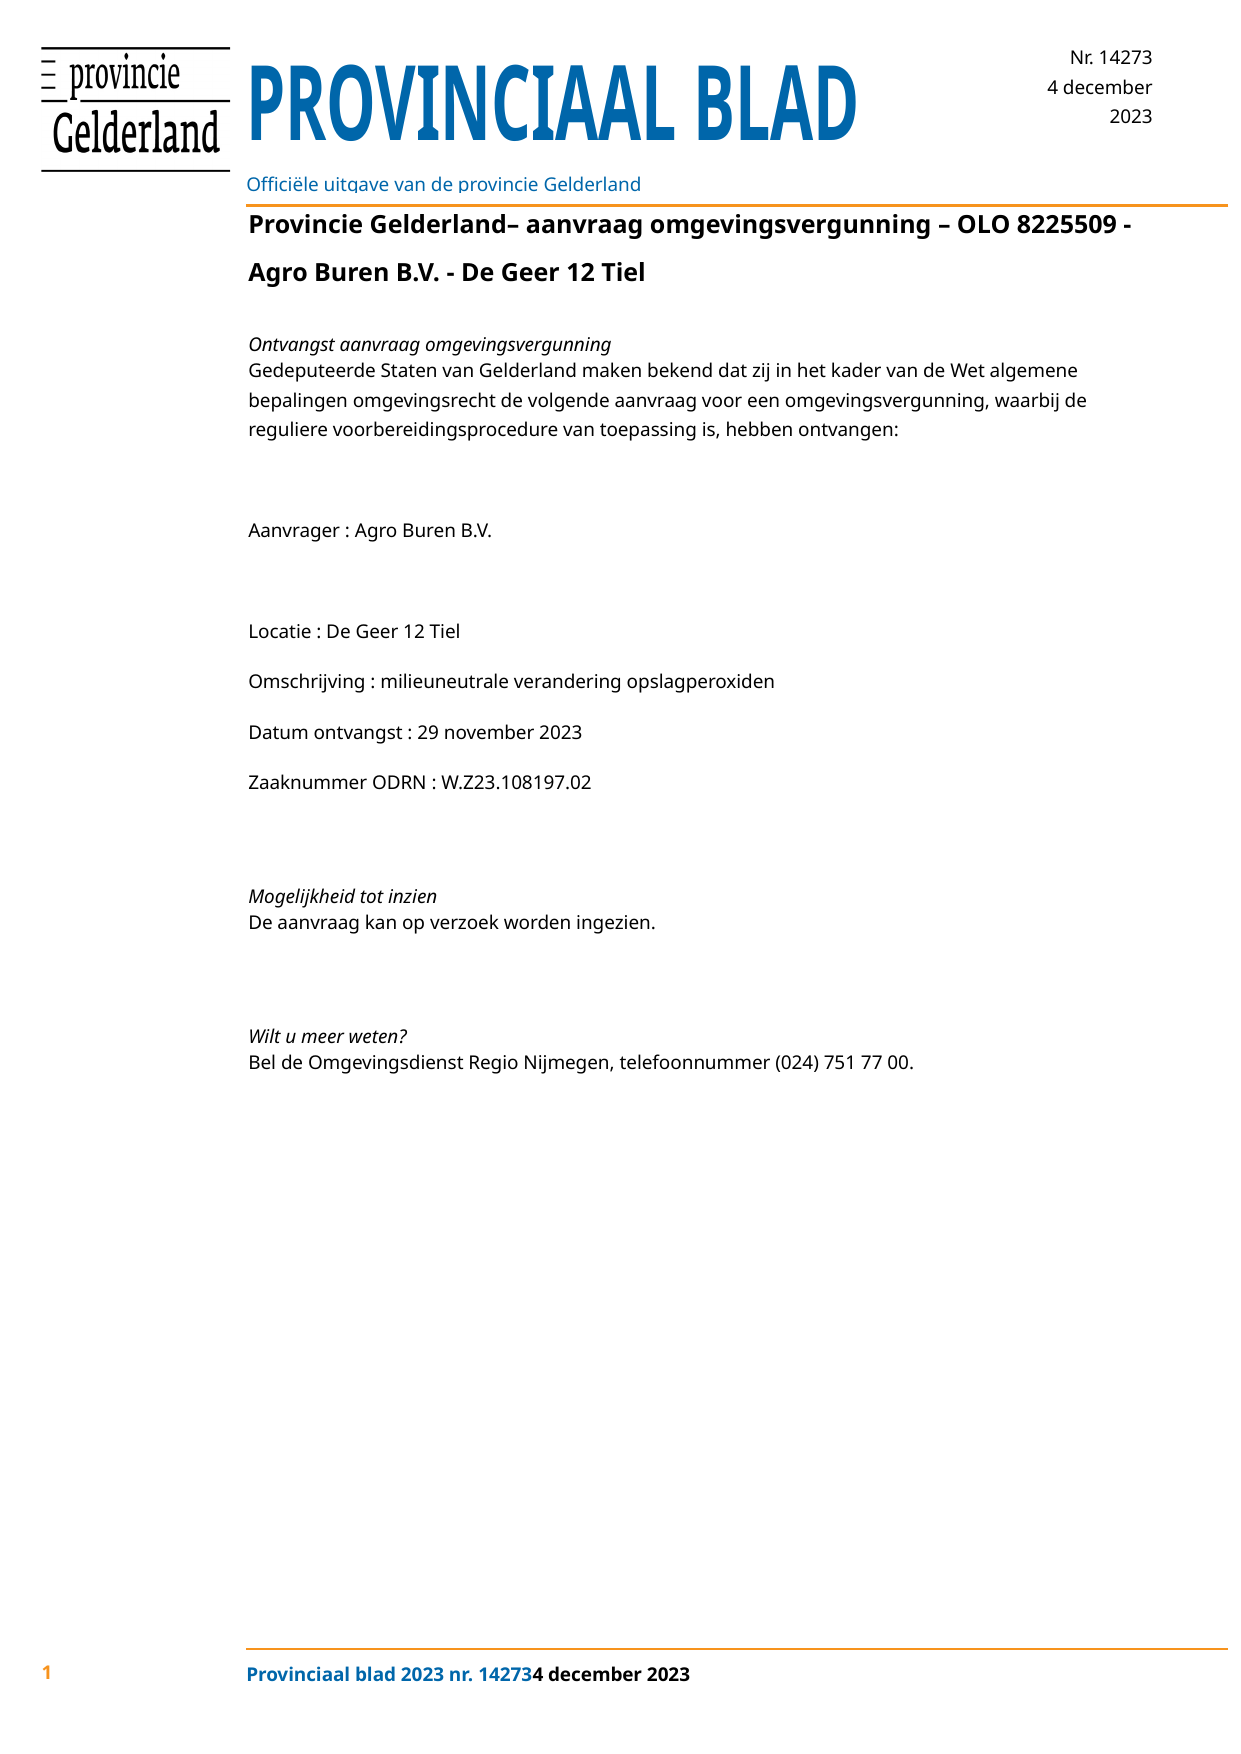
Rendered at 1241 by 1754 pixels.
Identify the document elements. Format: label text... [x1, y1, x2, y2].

text Ontvangst aanvraag omgevingsvergunning [248, 331, 1152, 357]
text Mogelijkheid tot inzien [248, 884, 1152, 909]
text Provincie Gelderland– aanvraag omgevingsvergunning – OLO 8225509 - Agro Buren B.V. - De Geer 12 Tiel [248, 207, 1152, 288]
text De aanvraag kan op verzoek worden ingezien. [248, 909, 1152, 935]
text Gedeputeerde Staten van Gelderland maken bekend dat zij in het kader van de Wet algemene bepalingen omgevingsrecht de volgende aanvraag voor een omgevingsvergunning, waarbij de reguliere voorbereidingsprocedure van toepassing is, hebben ontvangen: [248, 357, 1152, 442]
text Datum ontvangst : 29 november 2023 [248, 719, 1152, 744]
picture [41, 47, 231, 172]
text Aanvrager : Agro Buren B.V. [248, 517, 1152, 543]
text Bel de Omgevingsdienst Regio Nijmegen, telefoonnummer (024) 751 77 00. [248, 1049, 1152, 1075]
text Zaaknummer ODRN : W.Z23.108197.02 [248, 769, 1152, 795]
text Omschrijving : milieuneutrale verandering opslagperoxiden [248, 668, 1152, 694]
text Locatie : De Geer 12 Tiel [248, 618, 1152, 644]
text Wilt u meer weten? [248, 1024, 1152, 1049]
